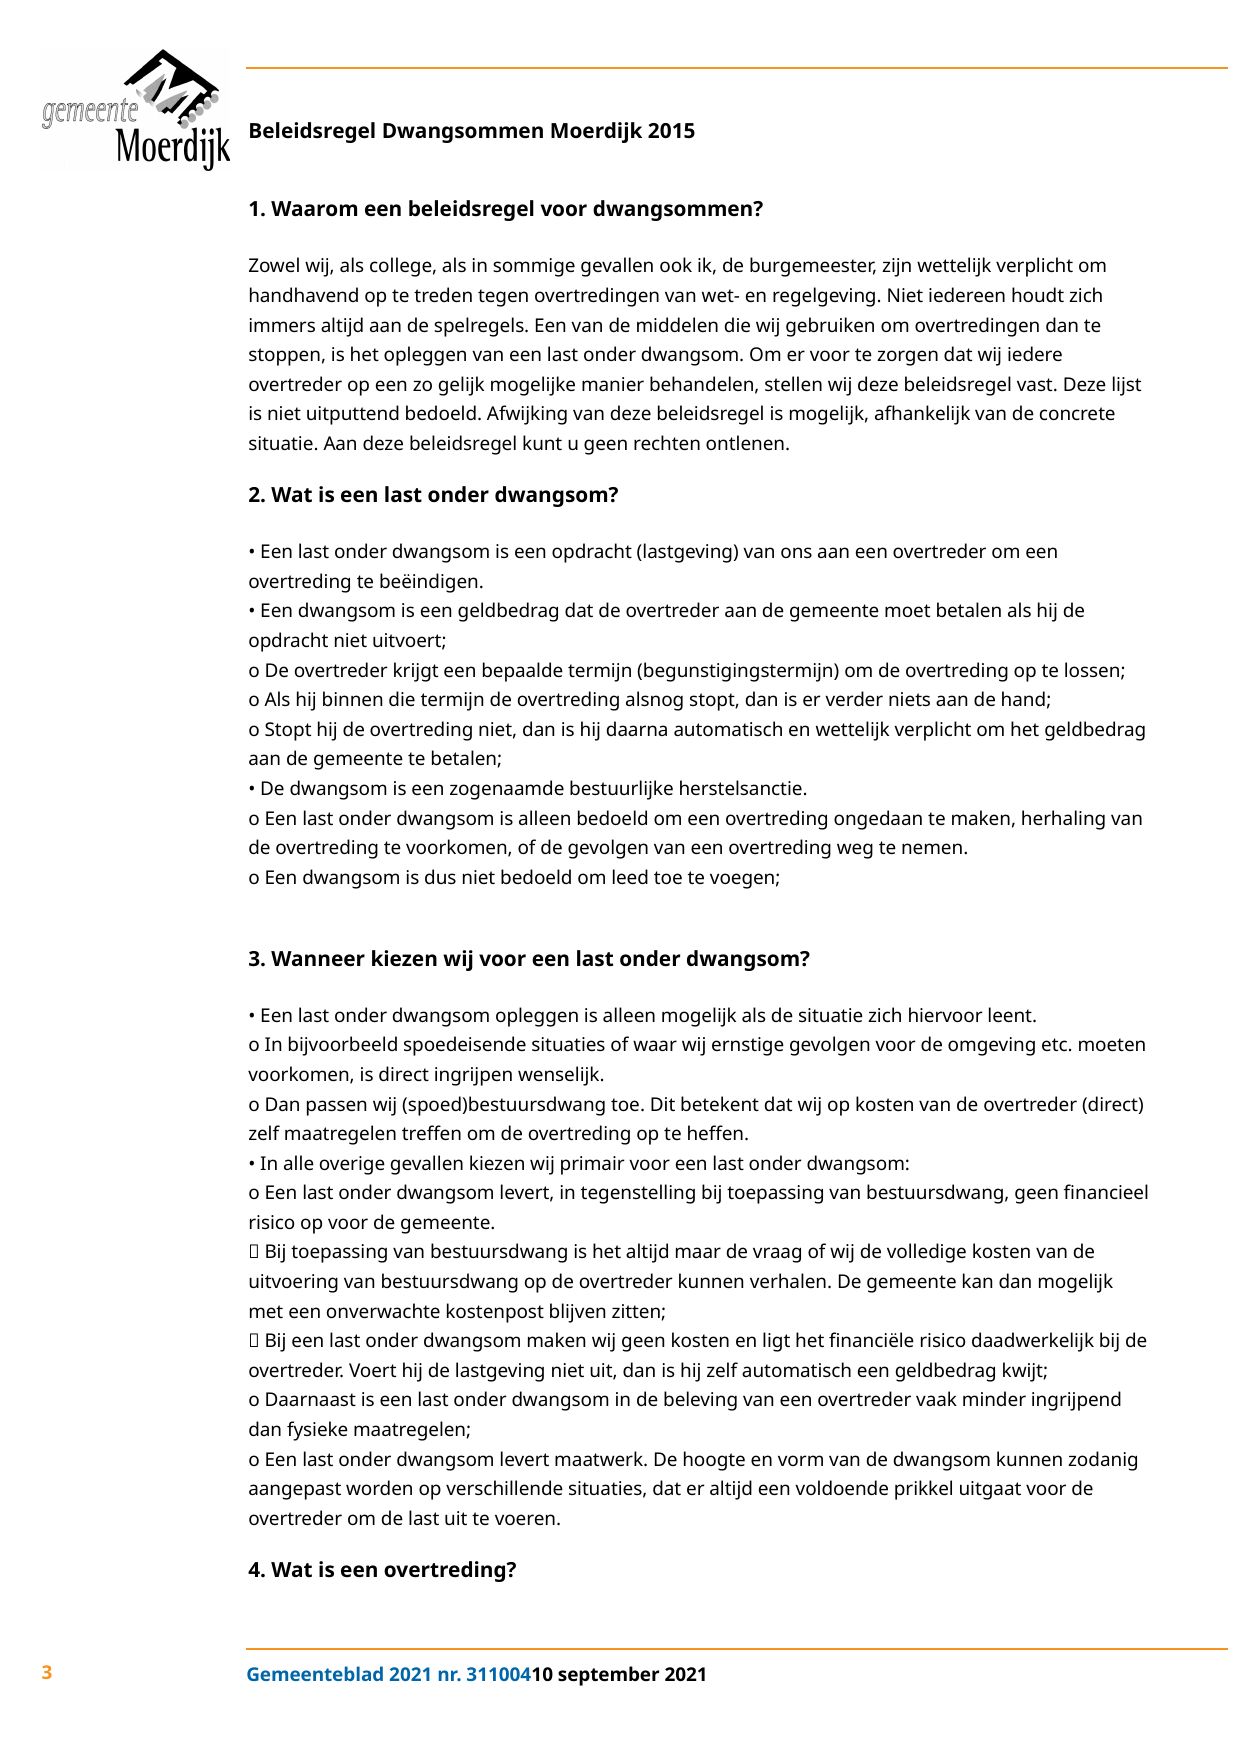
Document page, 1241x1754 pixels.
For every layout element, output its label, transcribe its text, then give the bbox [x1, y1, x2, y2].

text • De dwangsom is een zogenaamde bestuurlijke herstelsanctie. [248, 775, 1152, 801]
text o Als hij binnen die termijn de overtreding alsnog stopt, dan is er verder niets aan de hand; [248, 686, 1152, 712]
text  Bij een last onder dwangsom maken wij geen kosten en ligt het financiële risico daadwerkelijk bij de overtreder. Voert hij de lastgeving niet uit, dan is hij zelf automatisch een geldbedrag kwijt; [248, 1327, 1152, 1383]
text 1. Waarom een beleidsregel voor dwangsommen? [248, 194, 1152, 223]
text o Stopt hij de overtreding niet, dan is hij daarna automatisch en wettelijk verplicht om het geldbedrag aan de gemeente te betalen; [248, 716, 1152, 771]
text  Bij toepassing van bestuursdwang is het altijd maar de vraag of wij de volledige kosten van de uitvoering van bestuursdwang op de overtreder kunnen verhalen. De gemeente kan dan mogelijk met een onverwachte kostenpost blijven zitten; [248, 1239, 1152, 1323]
text o Een last onder dwangsom levert maatwerk. De hoogte en vorm van de dwangsom kunnen zodanig aangepast worden op verschillende situaties, dat er altijd een voldoende prikkel uitgaat voor de overtreder om de last uit te voeren. [248, 1446, 1152, 1531]
text • Een last onder dwangsom is een opdracht (lastgeving) van ons aan een overtreder om een overtreding te beëindigen. [248, 538, 1152, 594]
text Zowel wij, als college, als in sommige gevallen ook ik, de burgemeester, zijn wettelijk verplicht om handhavend op te treden tegen overtredingen van wet- en regelgeving. Niet iedereen houdt zich immers altijd aan de spelregels. Een van de middelen die wij gebruiken om overtredingen dan te stoppen, is het opleggen van een last onder dwangsom. Om er voor te zorgen dat wij iedere overtreder op een zo gelijk mogelijke manier behandelen, stellen wij deze beleidsregel vast. Deze lijst is niet uitputtend bedoeld. Afwijking van deze beleidsregel is mogelijk, afhankelijk van de concrete situatie. Aan deze beleidsregel kunt u geen rechten ontlenen. [248, 253, 1152, 456]
text o Daarnaast is een last onder dwangsom in de beleving van een overtreder vaak minder ingrijpend dan fysieke maatregelen; [248, 1387, 1152, 1442]
text Beleidsregel Dwangsommen Moerdijk 2015 [248, 116, 1152, 144]
text o In bijvoorbeeld spoedeisende situaties of waar wij ernstige gevolgen voor de omgeving etc. moeten voorkomen, is direct ingrijpen wenselijk. [248, 1032, 1152, 1087]
text • Een last onder dwangsom opleggen is alleen mogelijk als de situatie zich hiervoor leent. [248, 1002, 1152, 1028]
text o Een last onder dwangsom is alleen bedoeld om een overtreding ongedaan te maken, herhaling van de overtreding te voorkomen, of de gevolgen van een overtreding weg te nemen. [248, 805, 1152, 860]
picture [41, 47, 231, 172]
text • Een dwangsom is een geldbedrag dat de overtreder aan de gemeente moet betalen als hij de opdracht niet uitvoert; [248, 598, 1152, 653]
text o Een dwangsom is dus niet bedoeld om leed toe te voegen; [248, 864, 1152, 890]
text 3. Wanneer kiezen wij voor een last onder dwangsom? [248, 944, 1152, 972]
text o Dan passen wij (spoed)bestuursdwang toe. Dit betekent dat wij op kosten van de overtreder (direct) zelf maatregelen treffen om de overtreding op te heffen. [248, 1091, 1152, 1146]
text o Een last onder dwangsom levert, in tegenstelling bij toepassing van bestuursdwang, geen financieel risico op voor de gemeente. [248, 1179, 1152, 1235]
text • In alle overige gevallen kiezen wij primair voor een last onder dwangsom: [248, 1150, 1152, 1176]
text 2. Wat is een last onder dwangsom? [248, 481, 1152, 509]
text 4. Wat is een overtreding? [248, 1555, 1152, 1584]
text o De overtreder krijgt een bepaalde termijn (begunstigingstermijn) om de overtreding op te lossen; [248, 657, 1152, 683]
